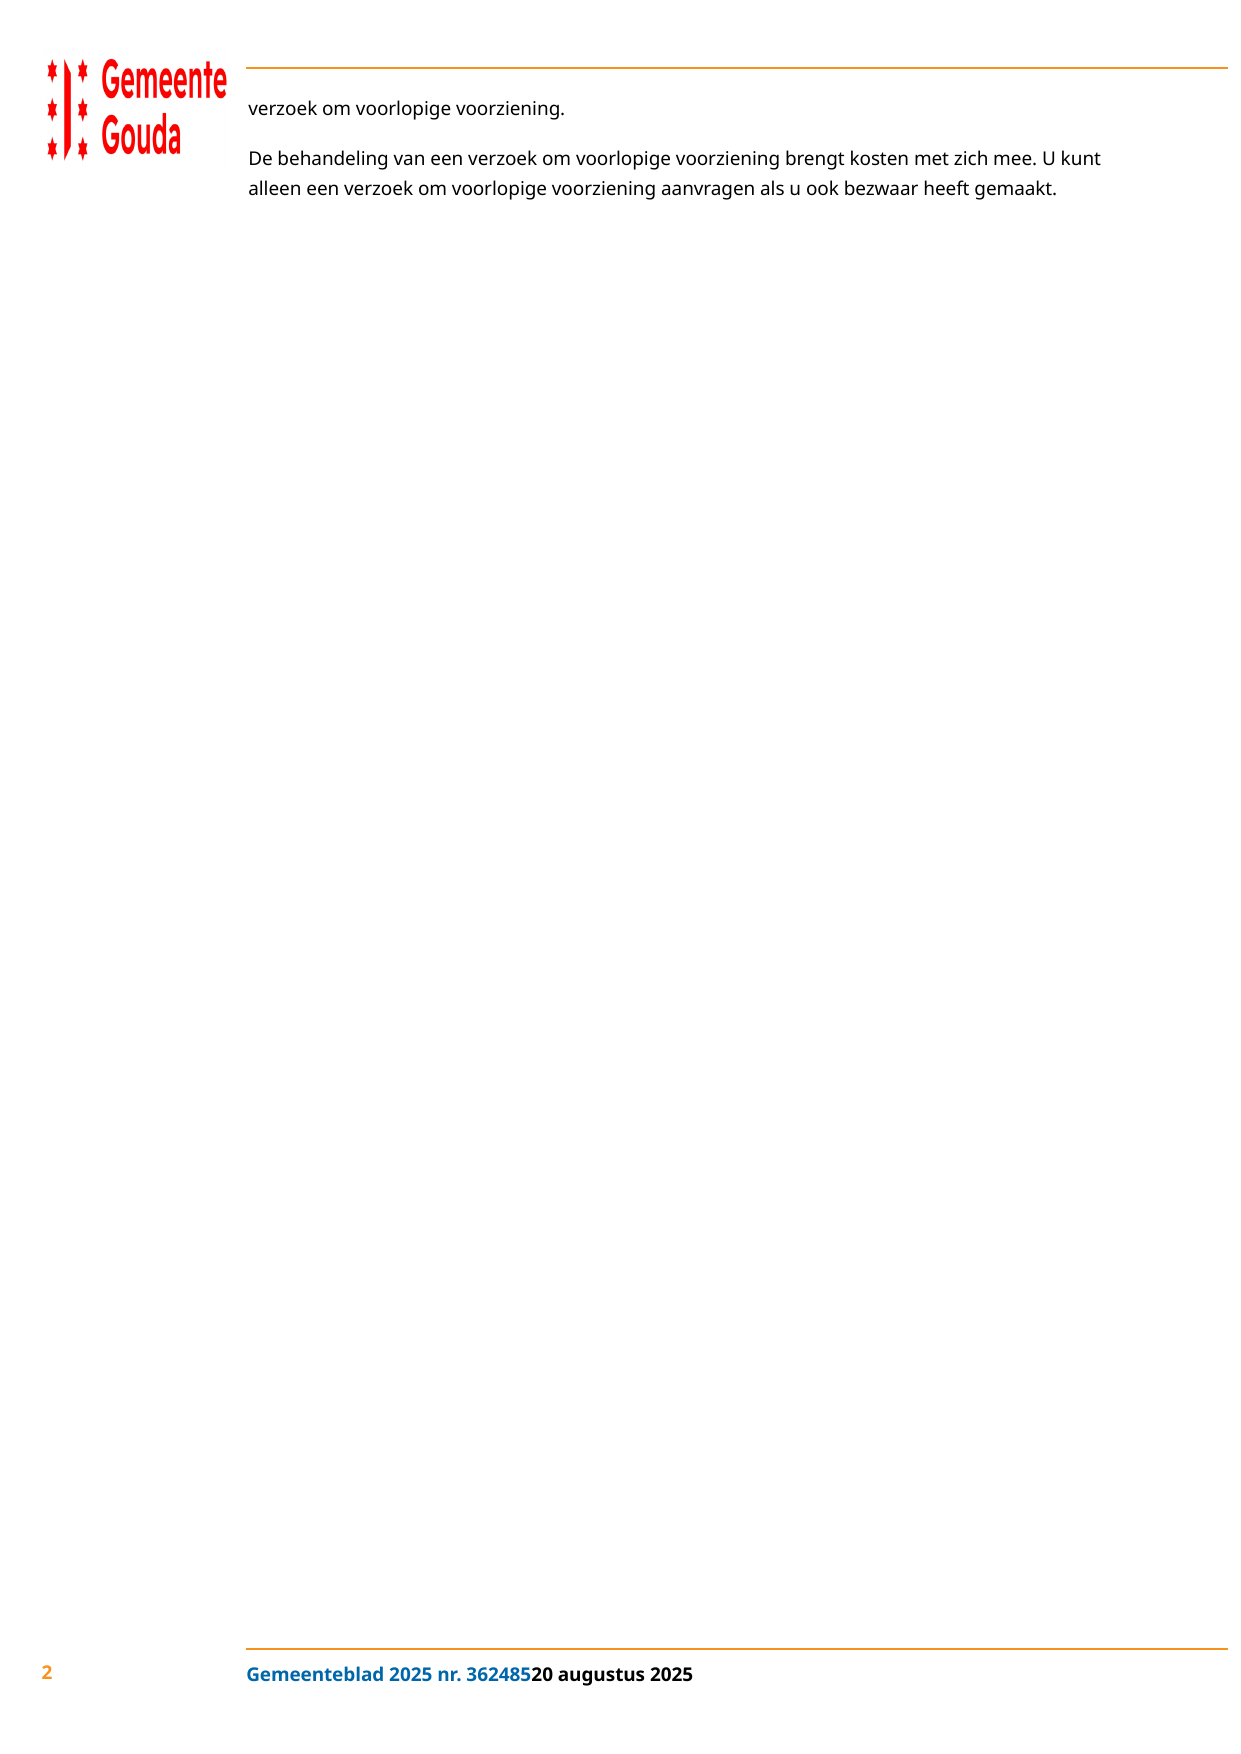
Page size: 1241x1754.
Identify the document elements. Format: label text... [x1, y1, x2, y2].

text verzoek om voorlopige voorziening. [248, 95, 1152, 121]
picture [41, 47, 231, 172]
text De behandeling van een verzoek om voorlopige voorziening brengt kosten met zich mee. U kunt alleen een verzoek om voorlopige voorziening aanvragen als u ook bezwaar heeft gemaakt. [248, 145, 1152, 201]
